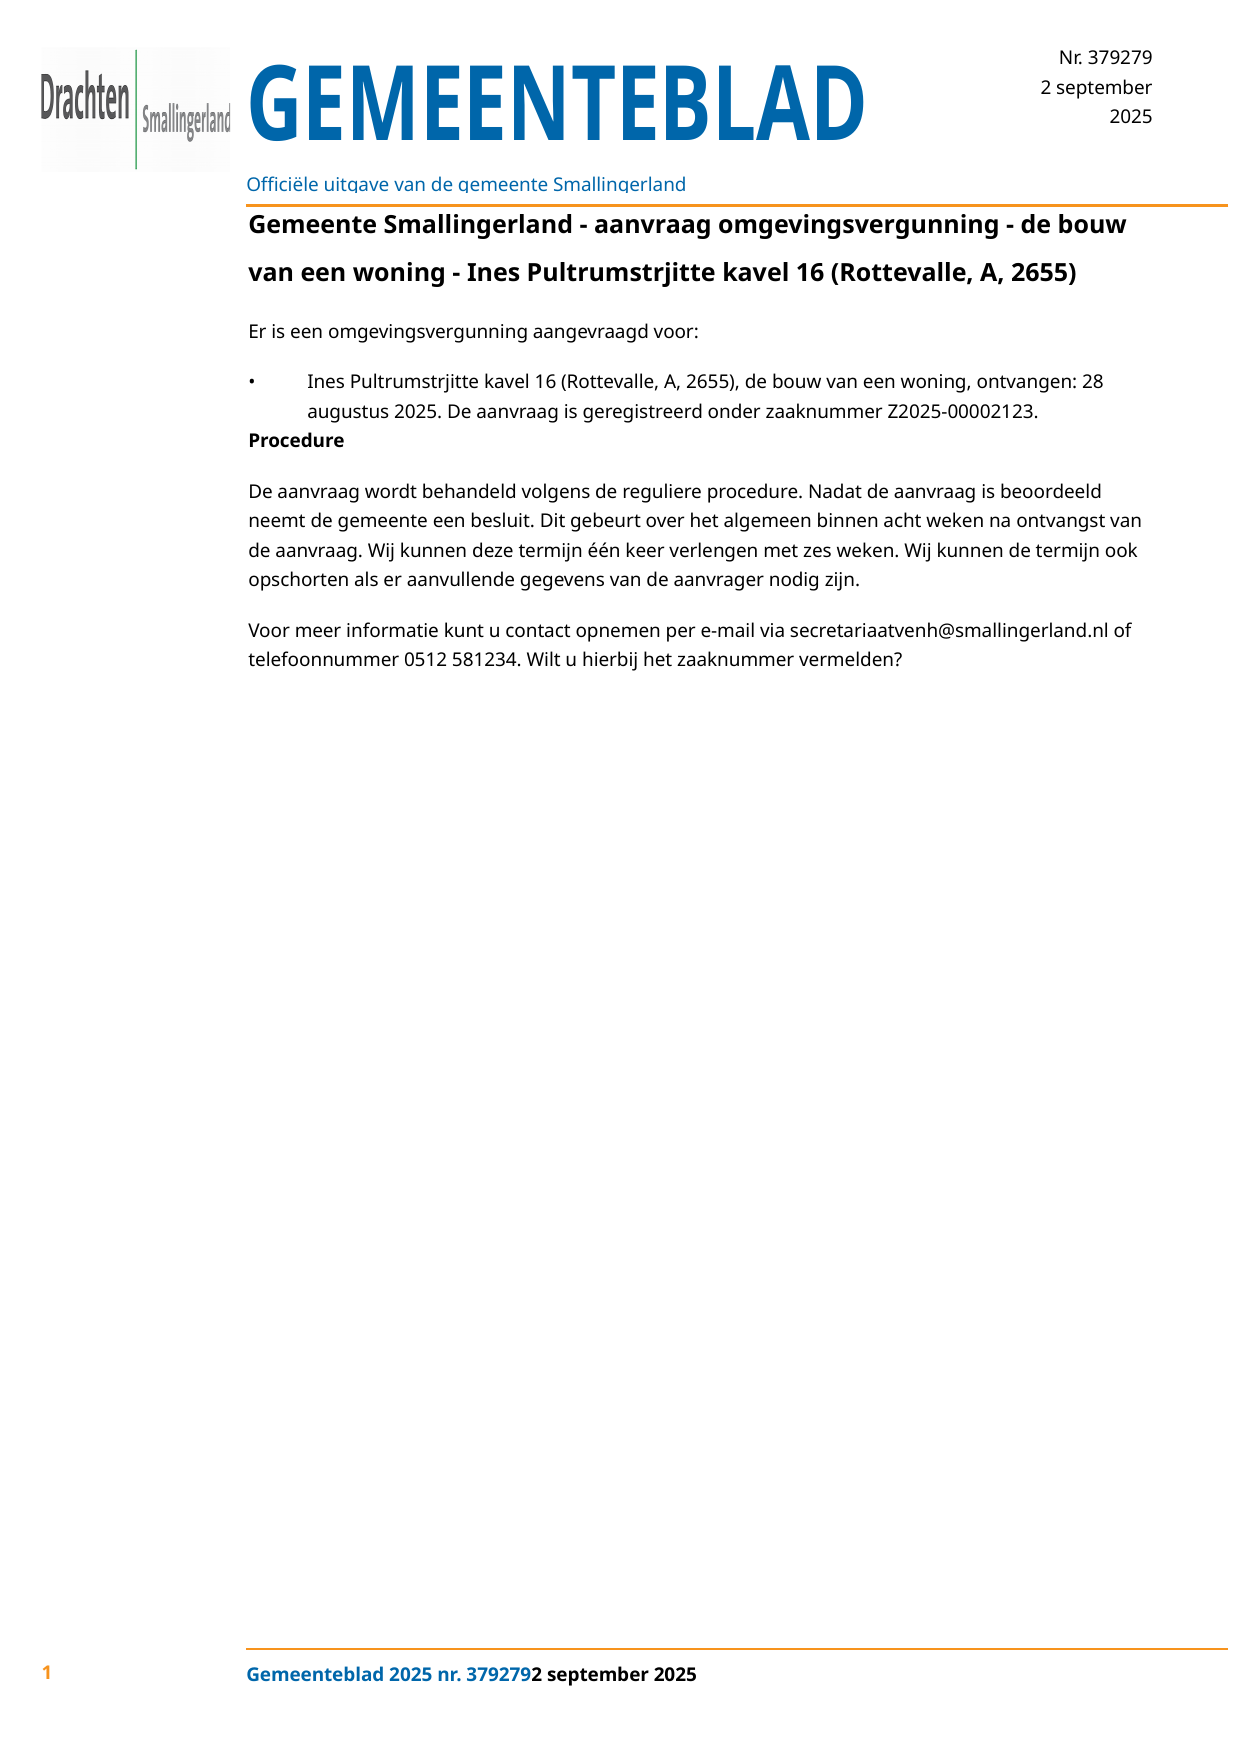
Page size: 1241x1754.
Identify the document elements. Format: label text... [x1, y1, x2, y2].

list Ines Pultrumstrjitte kavel 16 (Rottevalle, A, 2655), de bouw van een woning, ontvangen: 28 augustus 2025. De aanvraag is geregistreerd onder zaaknummer Z2025-00002123. [248, 368, 1152, 424]
picture [41, 47, 231, 172]
text Er is een omgevingsvergunning aangevraagd voor: [248, 318, 1152, 344]
text De aanvraag wordt behandeld volgens de reguliere procedure. Nadat de aanvraag is beoordeeld neemt de gemeente een besluit. Dit gebeurt over het algemeen binnen acht weken na ontvangst van de aanvraag. Wij kunnen deze termijn één keer verlengen met zes weken. Wij kunnen de termijn ook opschorten als er aanvullende gegevens van de aanvrager nodig zijn. [248, 478, 1152, 592]
text Gemeente Smallingerland - aanvraag omgevingsvergunning - de bouw van een woning - Ines Pultrumstrjitte kavel 16 (Rottevalle, A, 2655) [248, 207, 1152, 288]
text Procedure [248, 427, 1152, 453]
text Voor meer informatie kunt u contact opnemen per e-mail via secretariaatvenh@smallingerland.nl of telefoonnummer 0512 581234. Wilt u hierbij het zaaknummer vermelden? [248, 617, 1152, 672]
